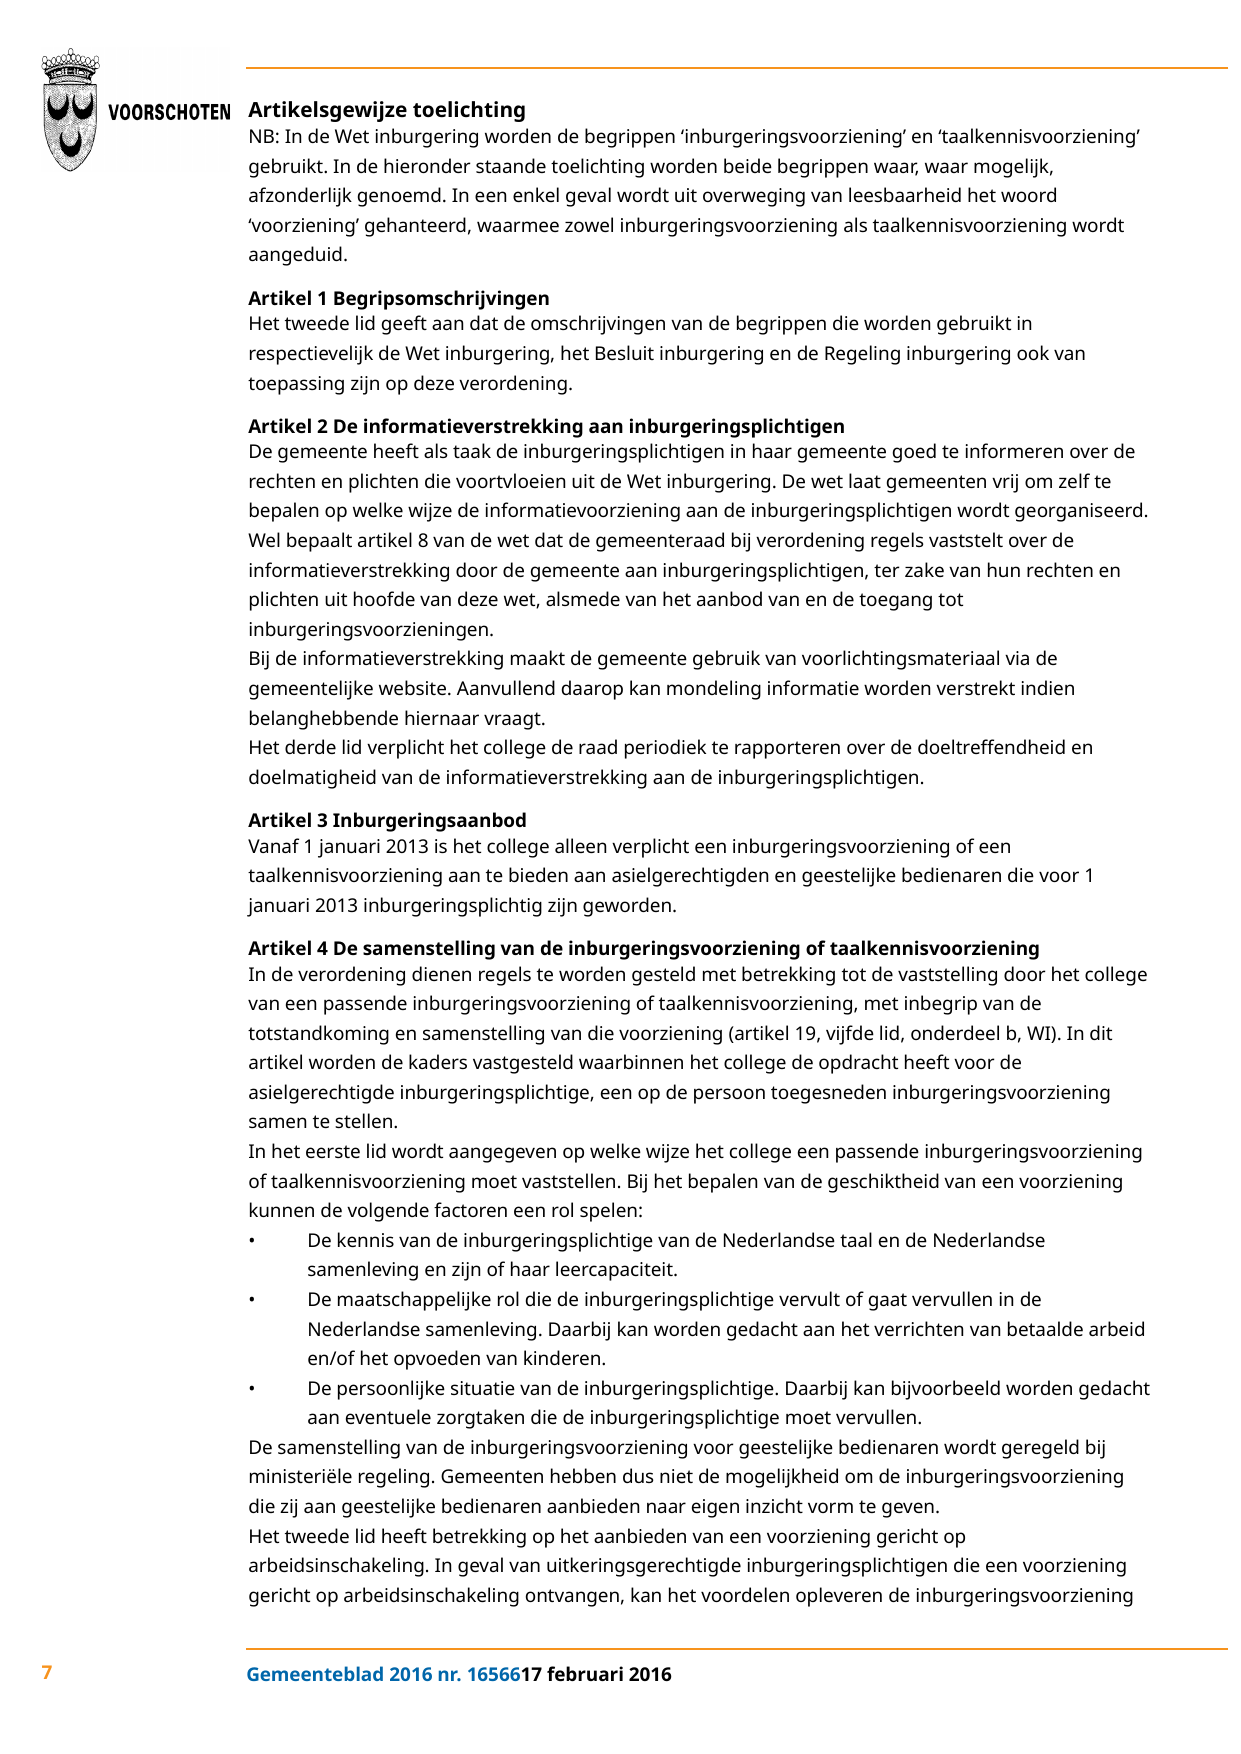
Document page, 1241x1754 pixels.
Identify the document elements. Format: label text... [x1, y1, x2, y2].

list De kennis van de inburgeringsplichtige van de Nederlandse taal en de Nederlandse samenleving en zijn of haar leercapaciteit. [248, 1227, 1152, 1282]
list De persoonlijke situatie van de inburgeringsplichtige. Daarbij kan bijvoorbeeld worden gedacht aan eventuele zorgtaken die de inburgeringsplichtige moet vervullen. [248, 1375, 1152, 1430]
text De samenstelling van de inburgeringsvoorziening voor geestelijke bedienaren wordt geregeld bij ministeriële regeling. Gemeenten hebben dus niet de mogelijkheid om de inburgeringsvoorziening die zij aan geestelijke bedienaren aanbieden naar eigen inzicht vorm te geven. [248, 1434, 1152, 1519]
text Artikel 1 Begripsomschrijvingen [248, 285, 1152, 311]
text Artikel 2 De informatieverstrekking aan inburgeringsplichtigen [248, 413, 1152, 438]
text Artikelsgewijze toelichting [248, 95, 1152, 123]
picture [41, 47, 231, 172]
text Het tweede lid geeft aan dat de omschrijvingen van de begrippen die worden gebruikt in respectievelijk de Wet inburgering, het Besluit inburgering en de Regeling inburgering ook van toepassing zijn op deze verordening. [248, 311, 1152, 395]
text Bij de informatieverstrekking maakt de gemeente gebruik van voorlichtingsmateriaal via de gemeentelijke website. Aanvullend daarop kan mondeling informatie worden verstrekt indien belanghebbende hiernaar vraagt. [248, 646, 1152, 731]
text Artikel 4 De samenstelling van de inburgeringsvoorziening of taalkennisvoorziening [248, 935, 1152, 961]
text Vanaf 1 januari 2013 is het college alleen verplicht een inburgeringsvoorziening of een taalkennisvoorziening aan te bieden aan asielgerechtigden en geestelijke bedienaren die voor 1 januari 2013 inburgeringsplichtig zijn geworden. [248, 833, 1152, 918]
text Het tweede lid heeft betrekking op het aanbieden van een voorziening gericht op arbeidsinschakeling. In geval van uitkeringsgerechtigde inburgeringsplichtigen die een voorziening gericht op arbeidsinschakeling ontvangen, kan het voordelen opleveren de inburgeringsvoorziening [248, 1523, 1152, 1608]
text In het eerste lid wordt aangegeven op welke wijze het college een passende inburgeringsvoorziening of taalkennisvoorziening moet vaststellen. Bij het bepalen van de geschiktheid van een voorziening kunnen de volgende factoren een rol spelen: [248, 1138, 1152, 1223]
text Het derde lid verplicht het college de raad periodiek te rapporteren over de doeltreffendheid en doelmatigheid van de informatieverstrekking aan de inburgeringsplichtigen. [248, 734, 1152, 790]
text NB: In de Wet inburgering worden de begrippen ‘inburgeringsvoorziening’ en ‘taalkennisvoorziening’ gebruikt. In de hieronder staande toelichting worden beide begrippen waar, waar mogelijk, afzonderlijk genoemd. In een enkel geval wordt uit overweging van leesbaarheid het woord ‘voorziening’ gehanteerd, waarmee zowel inburgeringsvoorziening als taalkennisvoorziening wordt aangeduid. [248, 123, 1152, 267]
text De gemeente heeft als taak de inburgeringsplichtigen in haar gemeente goed te informeren over de rechten en plichten die voortvloeien uit de Wet inburgering. De wet laat gemeenten vrij om zelf te bepalen op welke wijze de informatievoorziening aan de inburgeringsplichtigen wordt georganiseerd. Wel bepaalt artikel 8 van de wet dat de gemeenteraad bij verordening regels vaststelt over de informatieverstrekking door de gemeente aan inburgeringsplichtigen, ter zake van hun rechten en plichten uit hoofde van deze wet, alsmede van het aanbod van en de toegang tot inburgeringsvoorzieningen. [248, 438, 1152, 642]
list De maatschappelijke rol die de inburgeringsplichtige vervult of gaat vervullen in de Nederlandse samenleving. Daarbij kan worden gedacht aan het verrichten van betaalde arbeid en/of het opvoeden van kinderen. [248, 1286, 1152, 1371]
text In de verordening dienen regels te worden gesteld met betrekking tot de vaststelling door het college van een passende inburgeringsvoorziening of taalkennisvoorziening, met inbegrip van de totstandkoming en samenstelling van die voorziening (artikel 19, vijfde lid, onderdeel b, WI). In dit artikel worden de kaders vastgesteld waarbinnen het college de opdracht heeft voor de asielgerechtigde inburgeringsplichtige, een op de persoon toegesneden inburgeringsvoorziening samen te stellen. [248, 961, 1152, 1134]
text Artikel 3 Inburgeringsaanbod [248, 807, 1152, 833]
